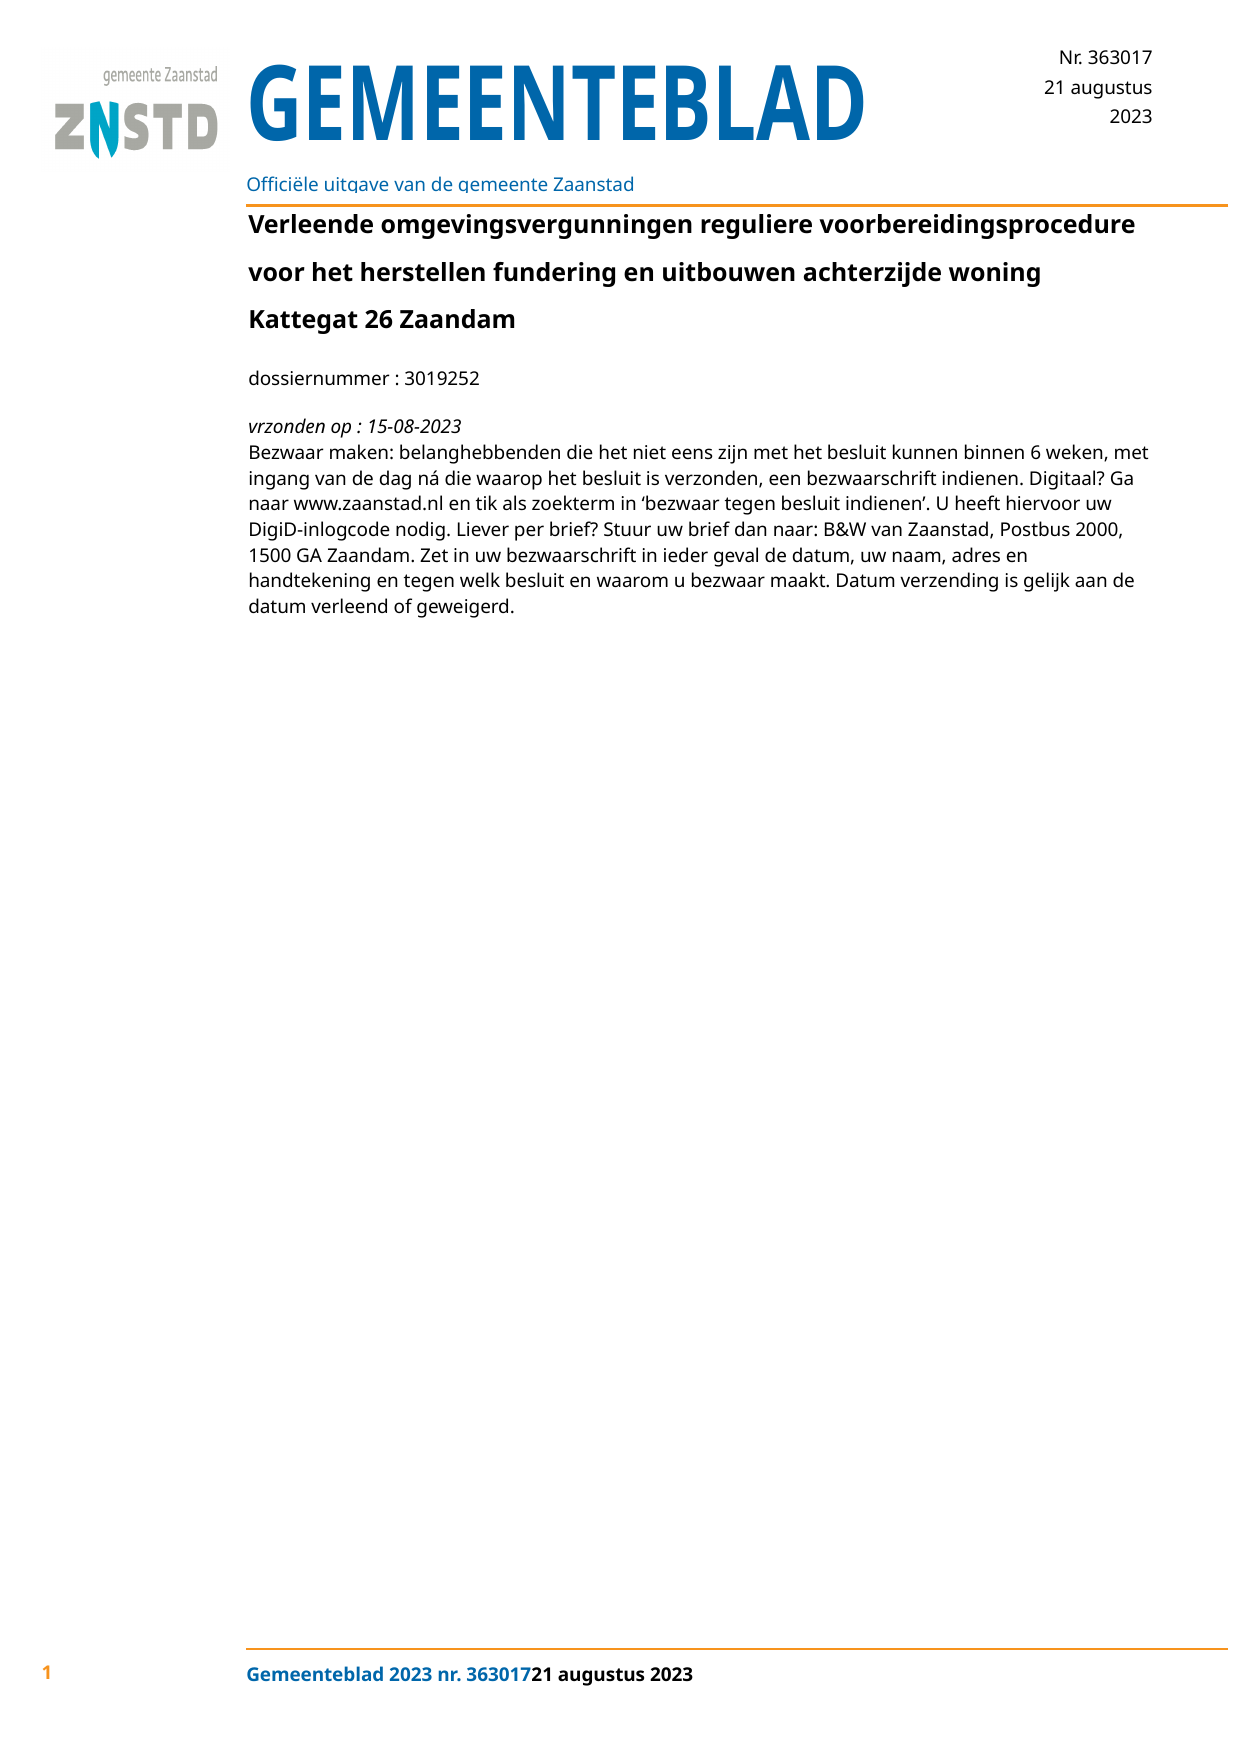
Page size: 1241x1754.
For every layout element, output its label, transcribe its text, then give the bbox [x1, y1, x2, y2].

picture [41, 47, 231, 172]
text dossiernummer : 3019252 [248, 366, 1152, 391]
text Bezwaar maken: belanghebbenden die het niet eens zijn met het besluit kunnen binnen 6 weken, met ingang van de dag ná die waarop het besluit is verzonden, een bezwaarschrift indienen. Digitaal? Ga naar www.zaanstad.nl en tik als zoekterm in ‘bezwaar tegen besluit indienen’. U heeft hiervoor uw DigiD-inlogcode nodig. Liever per brief? Stuur uw brief dan naar: B&W van Zaanstad, Postbus 2000, 1500 GA Zaandam. Zet in uw bezwaarschrift in ieder geval de datum, uw naam, adres en handtekening en tegen welk besluit en waarom u bezwaar maakt. Datum verzending is gelijk aan de datum verleend of geweigerd. [248, 439, 1152, 619]
text vrzonden op : 15-08-2023 [248, 413, 1152, 439]
text Verleende omgevingsvergunningen reguliere voorbereidingsprocedure voor het herstellen fundering en uitbouwen achterzijde woning Kattegat 26 Zaandam [248, 207, 1152, 336]
